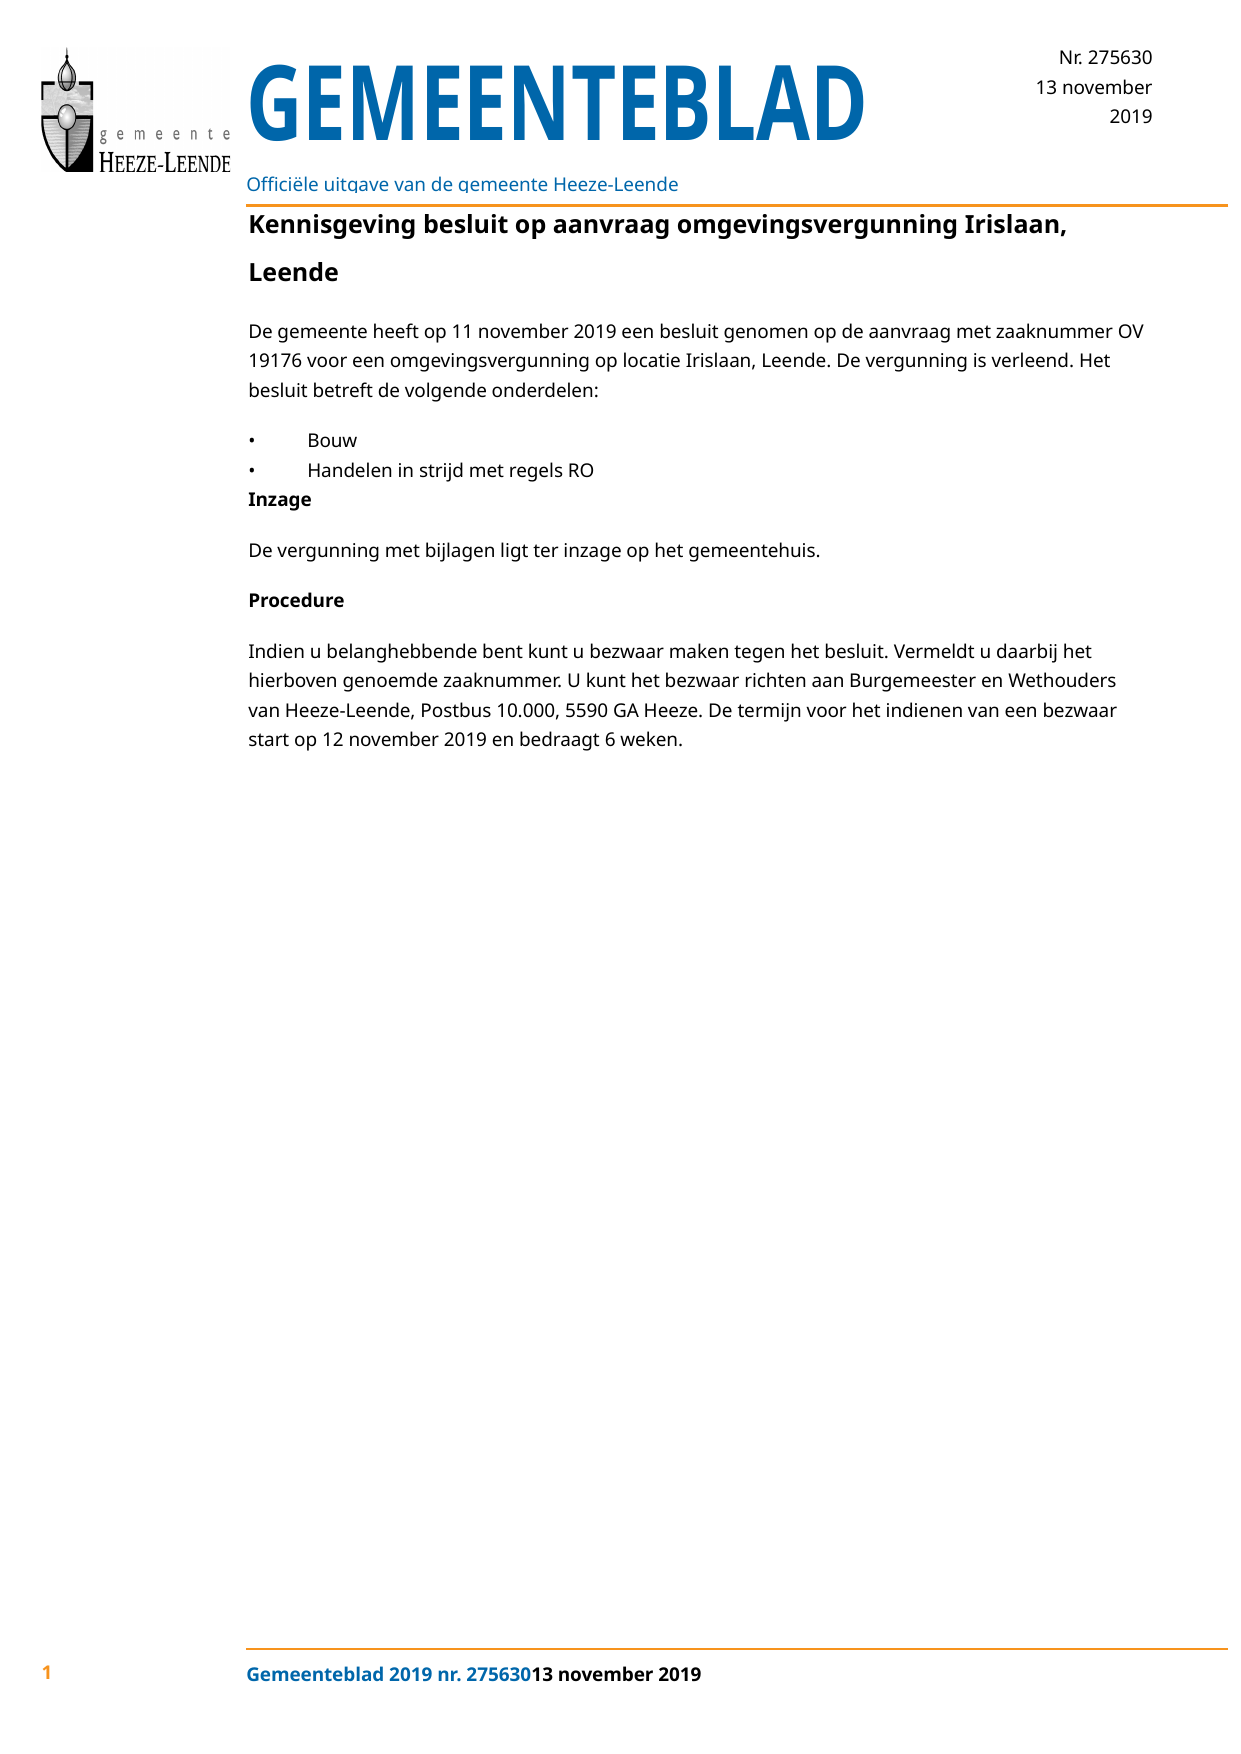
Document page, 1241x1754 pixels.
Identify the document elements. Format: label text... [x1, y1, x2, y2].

text De vergunning met bijlagen ligt ter inzage op het gemeentehuis. [248, 537, 1152, 563]
list Handelen in strijd met regels RO [248, 457, 1152, 483]
text Inzage [248, 487, 1152, 512]
text De gemeente heeft op 11 november 2019 een besluit genomen op de aanvraag met zaaknummer OV 19176 voor een omgevingsvergunning op locatie Irislaan, Leende. De vergunning is verleend. Het besluit betreft de volgende onderdelen: [248, 318, 1152, 403]
picture [41, 47, 231, 172]
text Indien u belanghebbende bent kunt u bezwaar maken tegen het besluit. Vermeldt u daarbij het hierboven genoemde zaaknummer. U kunt het bezwaar richten aan Burgemeester en Wethouders van Heeze-Leende, Postbus 10.000, 5590 GA Heeze. De termijn voor het indienen van een bezwaar start op 12 november 2019 en bedraagt 6 weken. [248, 638, 1152, 752]
list Bouw [248, 427, 1152, 453]
text Kennisgeving besluit op aanvraag omgevingsvergunning Irislaan, Leende [248, 207, 1152, 288]
text Procedure [248, 587, 1152, 613]
